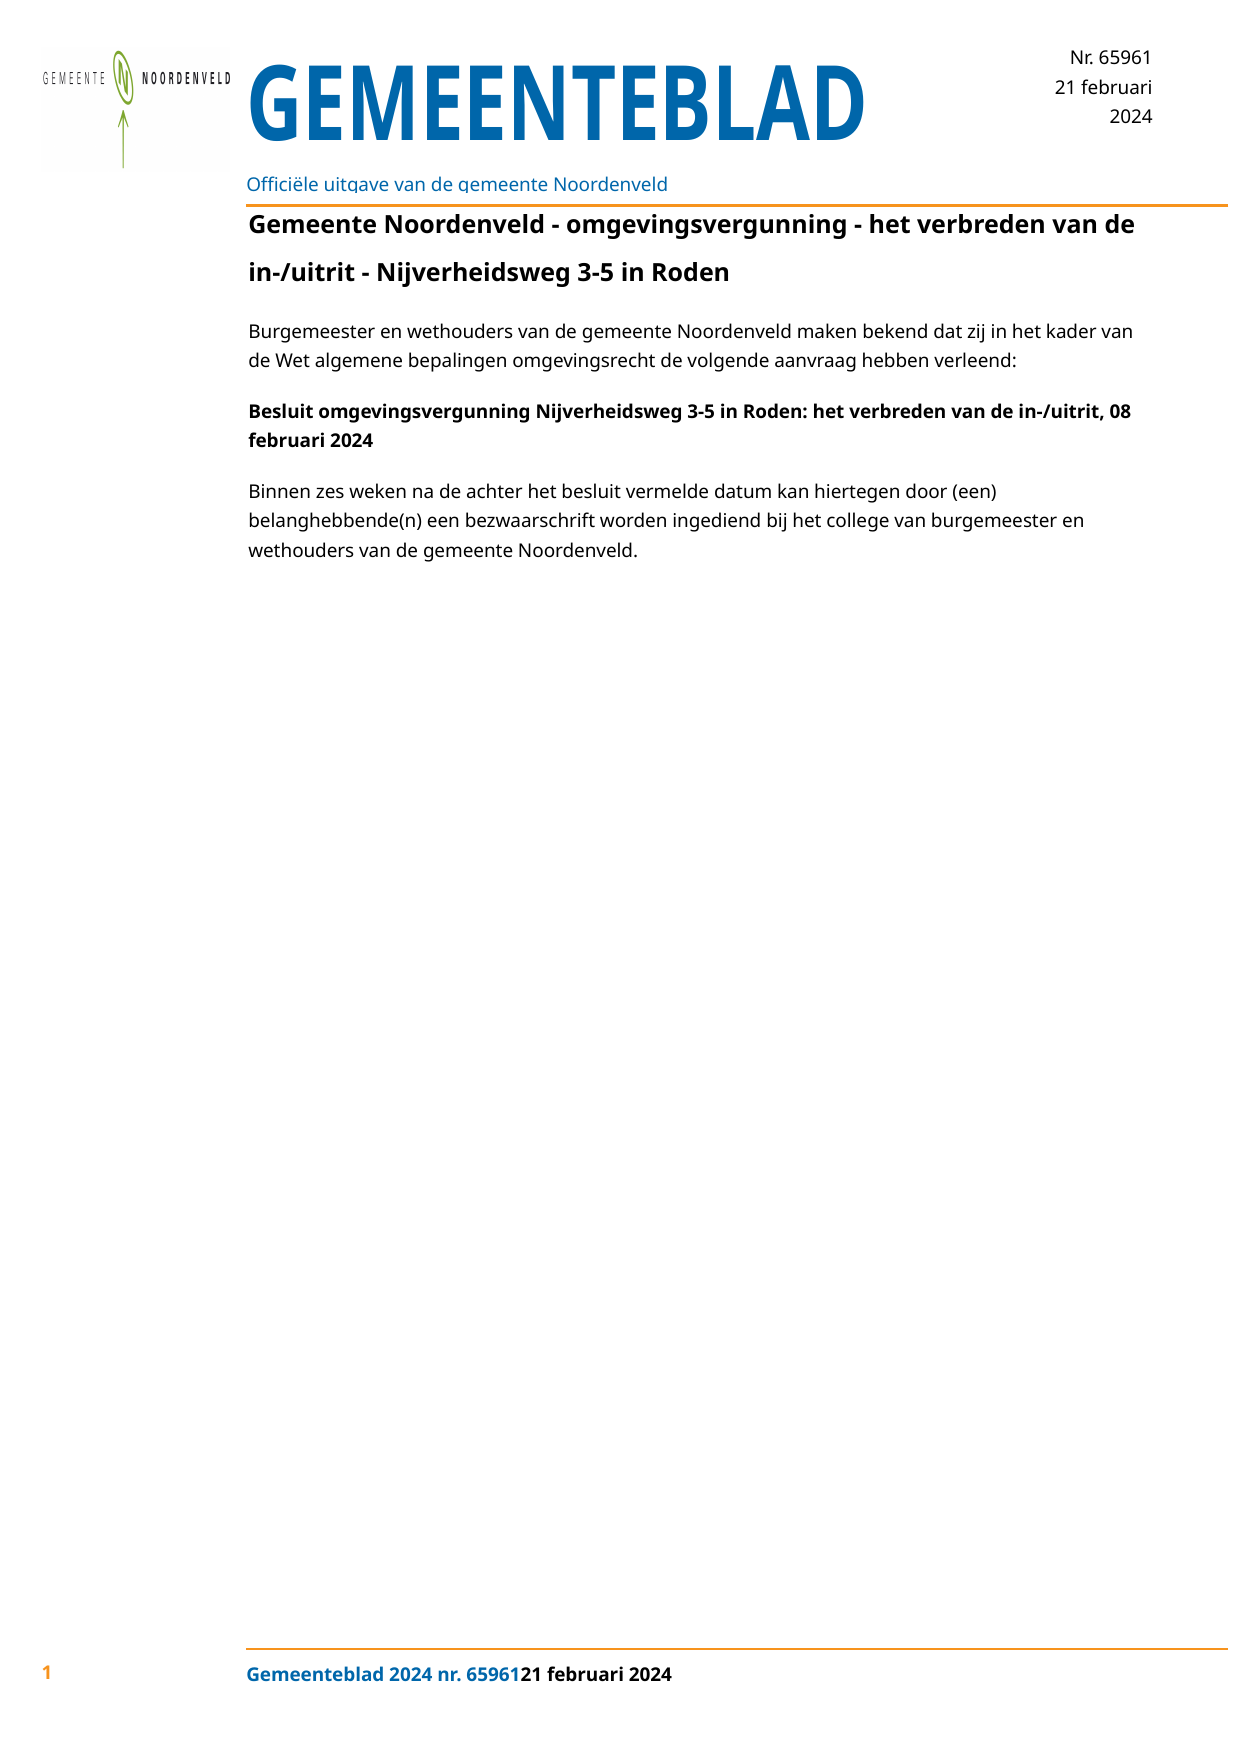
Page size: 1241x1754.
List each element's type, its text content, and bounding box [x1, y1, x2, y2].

text Gemeente Noordenveld - omgevingsvergunning - het verbreden van de in-/uitrit - Nijverheidsweg 3-5 in Roden [248, 207, 1152, 288]
text Binnen zes weken na de achter het besluit vermelde datum kan hiertegen door (een) belanghebbende(n) een bezwaarschrift worden ingediend bij het college van burgemeester en wethouders van de gemeente Noordenveld. [248, 478, 1152, 563]
text Besluit omgevingsvergunning Nijverheidsweg 3-5 in Roden: het verbreden van de in-/uitrit, 08 februari 2024 [248, 398, 1152, 453]
picture [41, 47, 231, 172]
text Burgemeester en wethouders van de gemeente Noordenveld maken bekend dat zij in het kader van de Wet algemene bepalingen omgevingsrecht de volgende aanvraag hebben verleend: [248, 318, 1152, 373]
